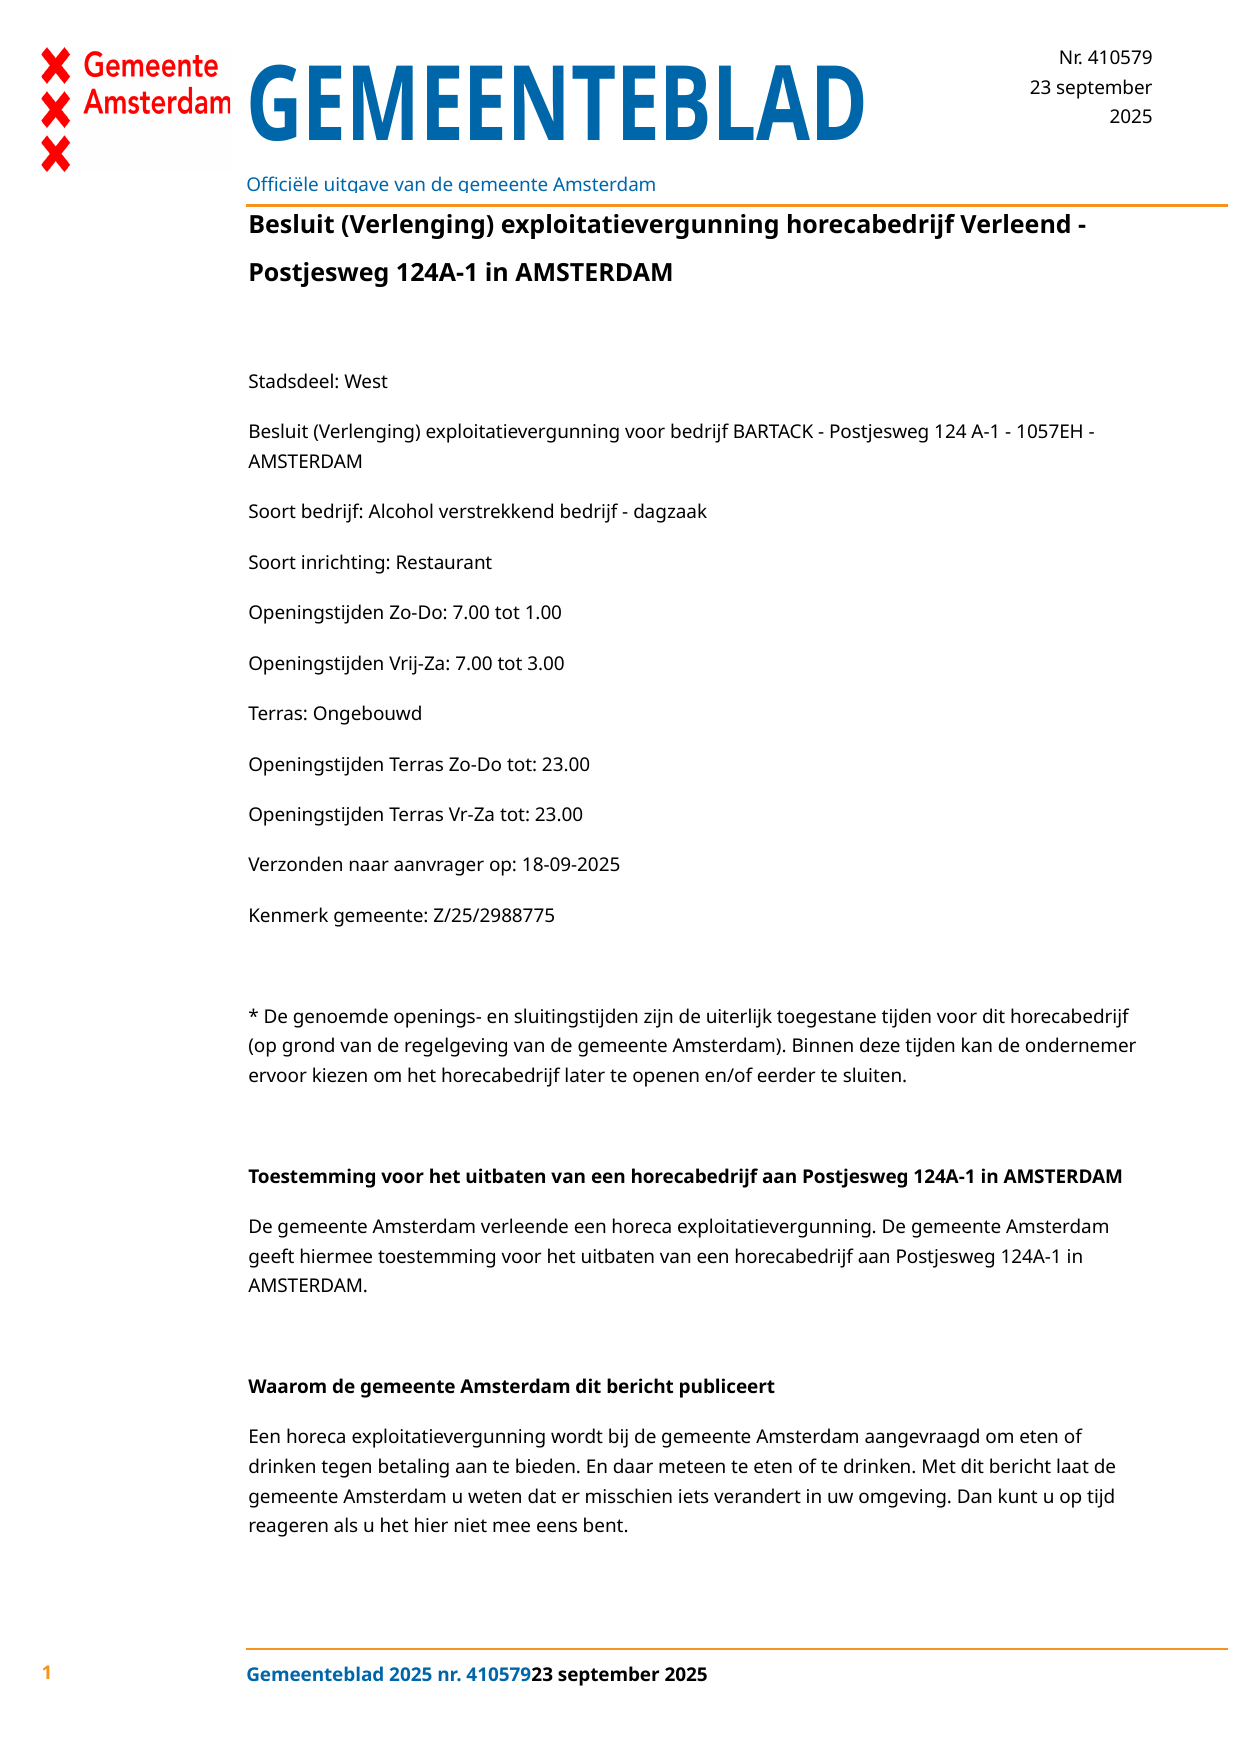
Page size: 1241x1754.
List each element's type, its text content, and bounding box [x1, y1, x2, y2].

text Soort inrichting: Restaurant [248, 549, 1152, 575]
text Een horeca exploitatievergunning wordt bij de gemeente Amsterdam aangevraagd om eten of drinken tegen betaling aan te bieden. En daar meteen te eten of te drinken. Met dit bericht laat de gemeente Amsterdam u weten dat er misschien iets verandert in uw omgeving. Dan kunt u op tijd reageren als u het hier niet mee eens bent. [248, 1424, 1152, 1538]
text Toestemming voor het uitbaten van een horecabedrijf aan Postjesweg 124A-1 in AMSTERDAM [248, 1163, 1152, 1189]
picture [41, 47, 231, 172]
text Kenmerk gemeente: Z/25/2988775 [248, 902, 1152, 928]
text Waarom de gemeente Amsterdam dit bericht publiceert [248, 1373, 1152, 1399]
text Stadsdeel: West [248, 368, 1152, 394]
text Openingstijden Vrij-Za: 7.00 tot 3.00 [248, 650, 1152, 676]
text Besluit (Verlenging) exploitatievergunning horecabedrijf Verleend - Postjesweg 124A-1 in AMSTERDAM [248, 207, 1152, 288]
text Verzonden naar aanvrager op: 18-09-2025 [248, 852, 1152, 877]
text Terras: Ongebouwd [248, 700, 1152, 726]
text * De genoemde openings- en sluitingstijden zijn de uiterlijk toegestane tijden voor dit horecabedrijf (op grond van de regelgeving van de gemeente Amsterdam). Binnen deze tijden kan de ondernemer ervoor kiezen om het horecabedrijf later te openen en/of eerder te sluiten. [248, 1003, 1152, 1088]
text Openingstijden Terras Zo-Do tot: 23.00 [248, 751, 1152, 777]
text Openingstijden Terras Vr-Za tot: 23.00 [248, 801, 1152, 827]
text Soort bedrijf: Alcohol verstrekkend bedrijf - dagzaak [248, 499, 1152, 524]
text Openingstijden Zo-Do: 7.00 tot 1.00 [248, 599, 1152, 625]
text Besluit (Verlenging) exploitatievergunning voor bedrijf BARTACK - Postjesweg 124 A-1 - 1057EH - AMSTERDAM [248, 419, 1152, 474]
text De gemeente Amsterdam verleende een horeca exploitatievergunning. De gemeente Amsterdam geeft hiermee toestemming voor het uitbaten van een horecabedrijf aan Postjesweg 124A-1 in AMSTERDAM. [248, 1213, 1152, 1298]
